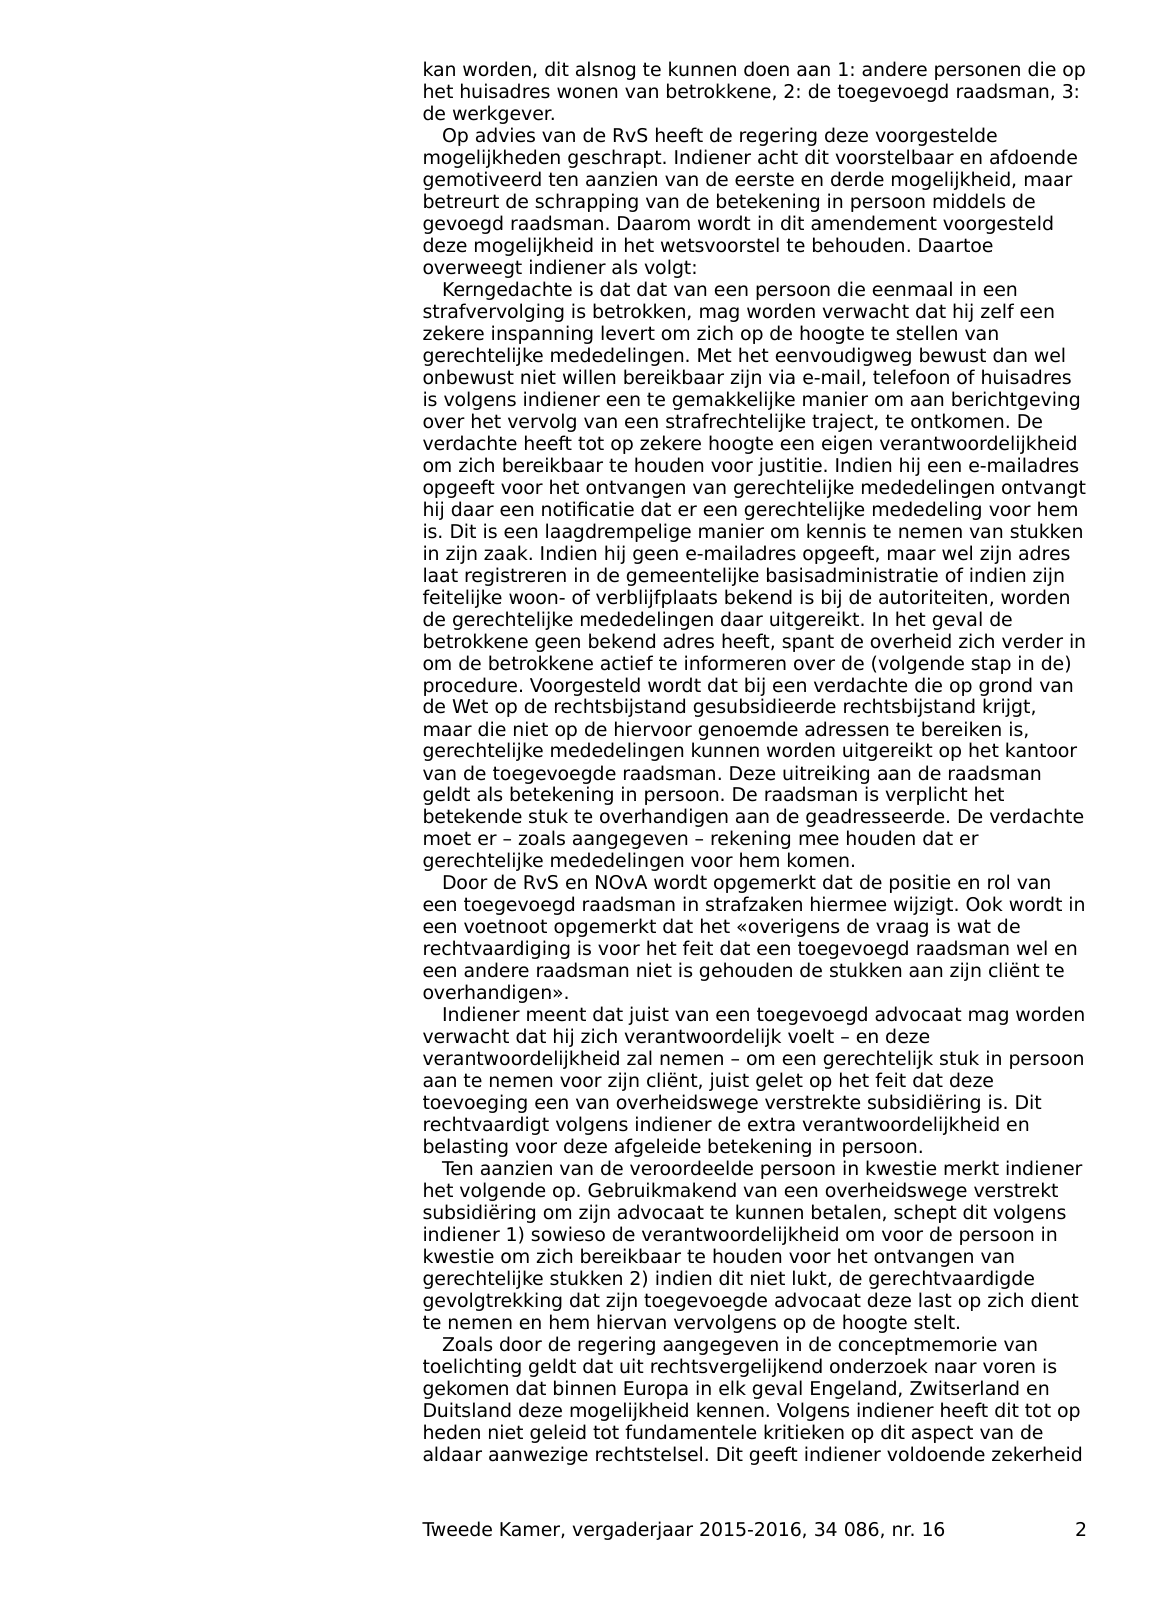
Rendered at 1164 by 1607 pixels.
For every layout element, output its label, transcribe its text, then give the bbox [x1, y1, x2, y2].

text Op advies van de RvS heeft de regering deze voorgestelde mogelijkheden geschrapt. Indiener acht dit voorstelbaar en afdoende gemotiveerd ten aanzien van de eerste en derde mogelijkheid, maar betreurt de schrapping van de betekening in persoon middels de gevoegd raadsman. Daarom wordt in dit amendement voorgesteld deze mogelijkheid in het wetsvoorstel te behouden. Daartoe overweegt indiener als volgt: [422, 125, 1087, 279]
text Ten aanzien van de veroordeelde persoon in kwestie merkt indiener het volgende op. Gebruikmakend van een overheidswege verstrekt subsidiëring om zijn advocaat te kunnen betalen, schept dit volgens indiener 1) sowieso de verantwoordelijkheid om voor de persoon in kwestie om zich bereikbaar te houden voor het ontvangen van gerechtelijke stukken 2) indien dit niet lukt, de gerechtvaardigde gevolgtrekking dat zijn toegevoegde advocaat deze last op zich dient te nemen en hem hiervan vervolgens op de hoogte stelt. [422, 1158, 1087, 1334]
text Indiener meent dat juist van een toegevoegd advocaat mag worden verwacht dat hij zich verantwoordelijk voelt – en deze verantwoordelijkheid zal nemen – om een gerechtelijk stuk in persoon aan te nemen voor zijn cliënt, juist gelet op het feit dat deze toevoeging een van overheidswege verstrekte subsidiëring is. Dit rechtvaardigt volgens indiener de extra verantwoordelijkheid en belasting voor deze afgeleide betekening in persoon. [422, 1004, 1087, 1158]
text Kerngedachte is dat dat van een persoon die eenmaal in een strafvervolging is betrokken, mag worden verwacht dat hij zelf een zekere inspanning levert om zich op de hoogte te stellen van gerechtelijke mededelingen. Met het eenvoudigweg bewust dan wel onbewust niet willen bereikbaar zijn via e-mail, telefoon of huisadres is volgens indiener een te gemakkelijke manier om aan berichtgeving over het vervolg van een strafrechtelijke traject, te ontkomen. De verdachte heeft tot op zekere hoogte een eigen verantwoordelijkheid om zich bereikbaar te houden voor justitie. Indien hij een e-mailadres opgeeft voor het ontvangen van gerechtelijke mededelingen ontvangt hij daar een notificatie dat er een gerechtelijke mededeling voor hem is. Dit is een laagdrempelige manier om kennis te nemen van stukken in zijn zaak. Indien hij geen e-mailadres opgeeft, maar wel zijn adres laat registreren in de gemeentelijke basisadministratie of indien zijn feitelijke woon- of verblijfplaats bekend is bij de autoriteiten, worden de gerechtelijke mededelingen daar uitgereikt. In het geval de betrokkene geen bekend adres heeft, spant de overheid zich verder in om de betrokkene actief te informeren over de (volgende stap in de) procedure. Voorgesteld wordt dat bij een verdachte die op grond van de Wet op de rechtsbijstand gesubsidieerde rechtsbijstand krijgt, maar die niet op de hiervoor genoemde adressen te bereiken is, gerechtelijke mededelingen kunnen worden uitgereikt op het kantoor van de toegevoegde raadsman. Deze uitreiking aan de raadsman geldt als betekening in persoon. De raadsman is verplicht het betekende stuk te overhandigen aan de geadresseerde. De verdachte moet er – zoals aangegeven – rekening mee houden dat er gerechtelijke mededelingen voor hem komen. [422, 279, 1087, 872]
text kan worden, dit alsnog te kunnen doen aan 1: andere personen die op het huisadres wonen van betrokkene, 2: de toegevoegd raadsman, 3: de werkgever. [422, 59, 1087, 125]
text Zoals door de regering aangegeven in de conceptmemorie van toelichting geldt dat uit rechtsvergelijkend onderzoek naar voren is gekomen dat binnen Europa in elk geval Engeland, Zwitserland en Duitsland deze mogelijkheid kennen. Volgens indiener heeft dit tot op heden niet geleid tot fundamentele kritieken op dit aspect van de aldaar aanwezige rechtstelsel. Dit geeft indiener voldoende zekerheid [422, 1334, 1087, 1466]
text Door de RvS en NOvA wordt opgemerkt dat de positie en rol van een toegevoegd raadsman in strafzaken hiermee wijzigt. Ook wordt in een voetnoot opgemerkt dat het «overigens de vraag is wat de rechtvaardiging is voor het feit dat een toegevoegd raadsman wel en een andere raadsman niet is gehouden de stukken aan zijn cliënt te overhandigen». [422, 872, 1087, 1004]
